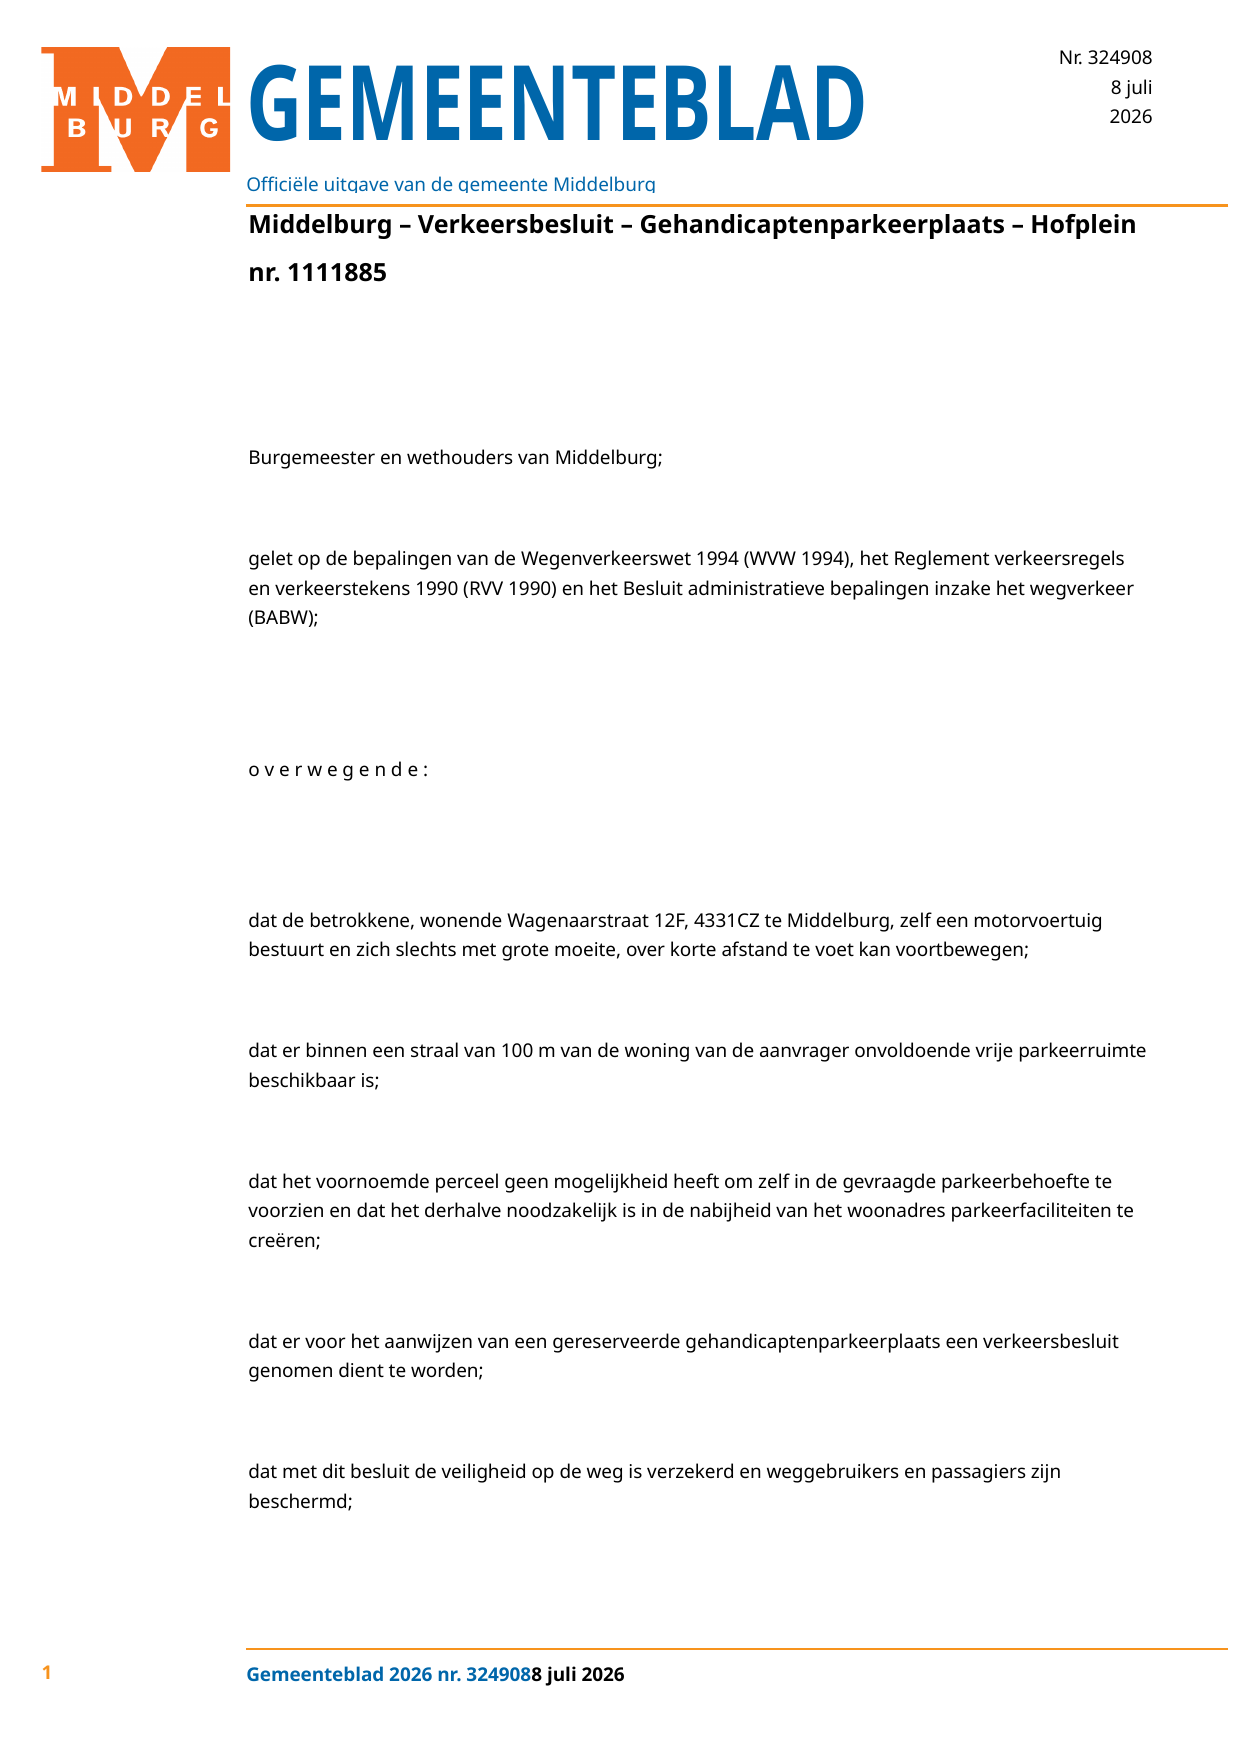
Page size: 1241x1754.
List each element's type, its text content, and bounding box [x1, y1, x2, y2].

picture [41, 47, 231, 172]
text o v e r w e g e n d e : [248, 756, 1152, 781]
text Burgemeester en wethouders van Middelburg; [248, 444, 1152, 470]
text dat de betrokkene, wonende Wagenaarstraat 12F, 4331CZ te Middelburg, zelf een motorvoertuig bestuurt en zich slechts met grote moeite, over korte afstand te voet kan voortbewegen; [248, 907, 1152, 962]
text gelet op de bepalingen van de Wegenverkeerswet 1994 (WVW 1994), het Reglement verkeersregels en verkeerstekens 1990 (RVV 1990) en het Besluit administratieve bepalingen inzake het wegverkeer (BABW); [248, 545, 1152, 630]
text Middelburg – Verkeersbesluit – Gehandicaptenparkeerplaats – Hofplein nr. 1111885 [248, 207, 1152, 288]
text dat er voor het aanwijzen van een gereserveerde gehandicaptenparkeerplaats een verkeersbesluit genomen dient te worden; [248, 1328, 1152, 1383]
text dat er binnen een straal van 100 m van de woning van de aanvrager onvoldoende vrije parkeerruimte beschikbaar is; [248, 1037, 1152, 1093]
text dat het voornoemde perceel geen mogelijkheid heeft om zelf in de gevraagde parkeerbehoefte te voorzien en dat het derhalve noodzakelijk is in de nabijheid van het woonadres parkeerfaciliteiten te creëren; [248, 1168, 1152, 1253]
text dat met dit besluit de veiligheid op de weg is verzekerd en weggebruikers en passagiers zijn beschermd; [248, 1458, 1152, 1513]
